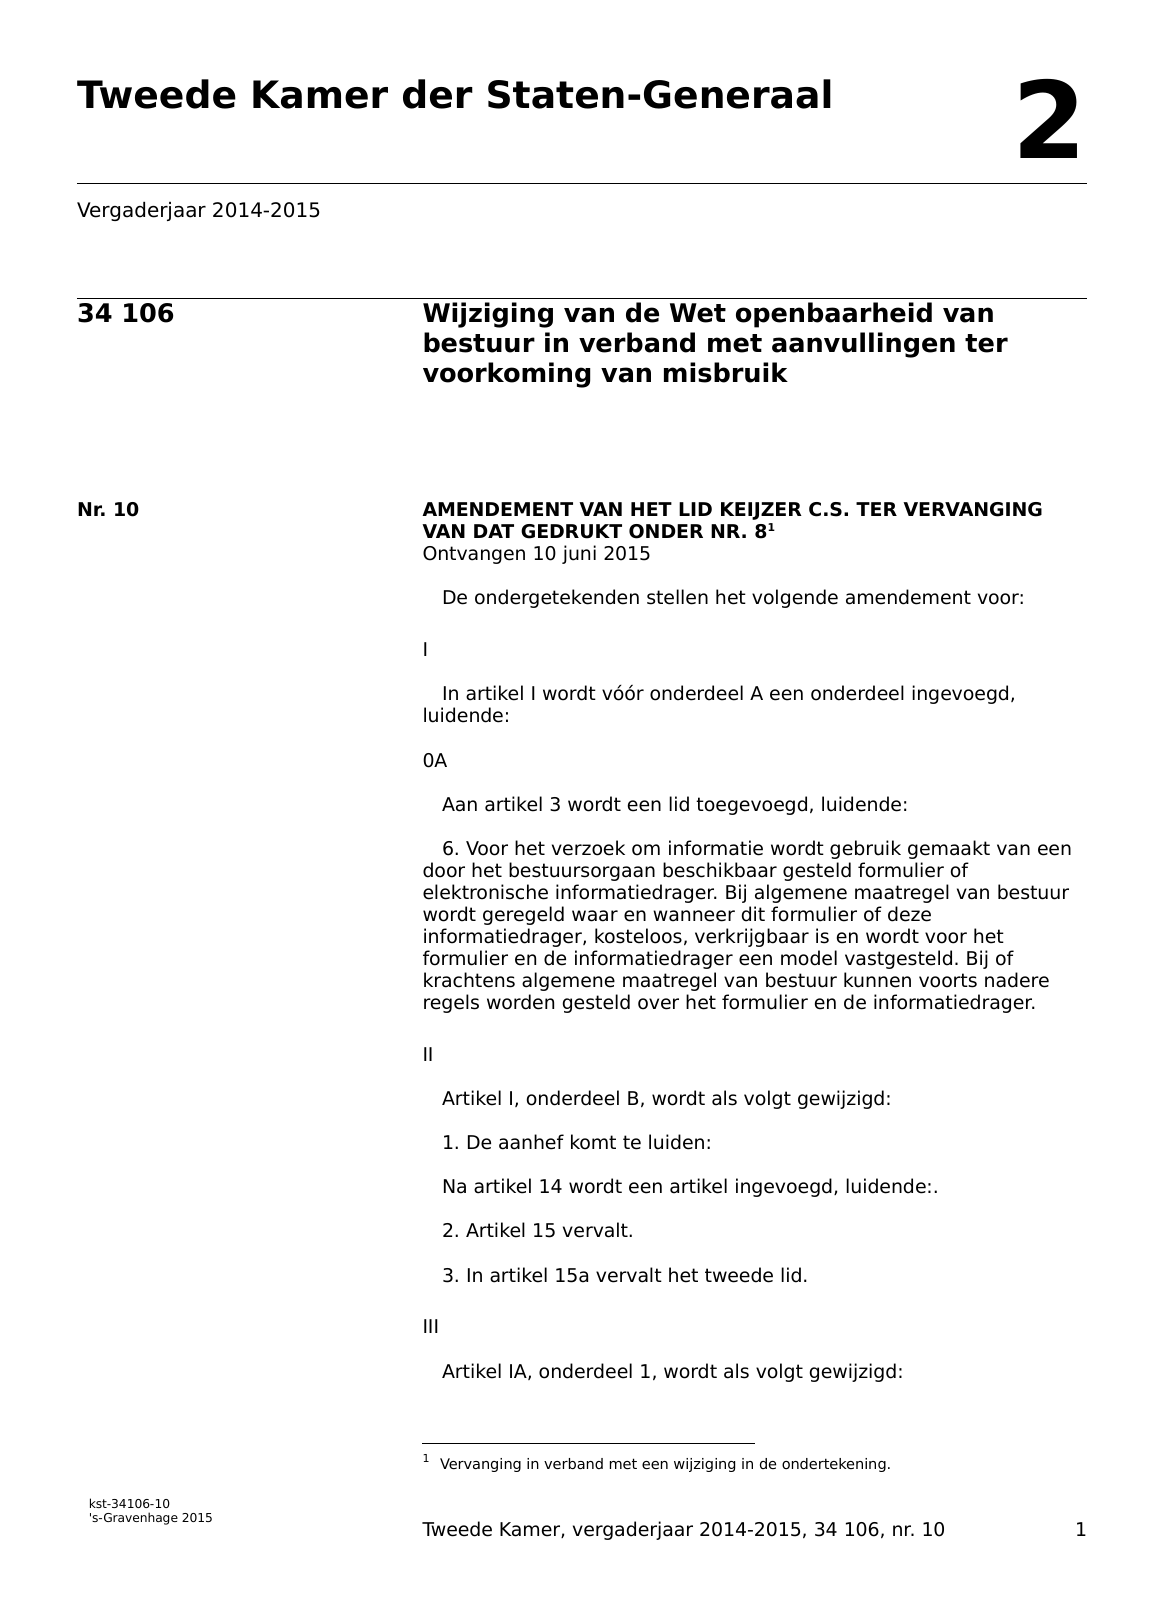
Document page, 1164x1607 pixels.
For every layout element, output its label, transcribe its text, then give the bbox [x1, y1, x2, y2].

text Vervanging in verband met een wijziging in de ondertekening. [422, 1452, 1087, 1474]
text 0A [422, 749, 1087, 771]
table_cell Vergaderjaar 2014-2015 [77, 184, 1087, 298]
subtitle 34 106 Wijziging van de Wet openbaarheid van bestuur in verband met aanvullingen ter voorkoming van misbruik [77, 299, 1087, 388]
subtitle III [422, 1316, 1087, 1338]
table_header 2 [886, 59, 1087, 183]
text Na artikel 14 wordt een artikel ingevoegd, luidende:. [422, 1176, 1087, 1198]
text 's-Gravenhage 2015 [88, 1511, 323, 1525]
text Artikel IA, onderdeel 1, wordt als volgt gewijzigd: [422, 1361, 1087, 1383]
subtitle Nr. 10 AMENDEMENT VAN HET LID KEIJZER C.S. TER VERVANGING VAN DAT GEDRUKT ONDER NR. 8 [77, 499, 1087, 543]
text Artikel I, onderdeel B, wordt als volgt gewijzigd: [422, 1088, 1087, 1110]
text De ondergetekenden stellen het volgende amendement voor: [422, 587, 1087, 609]
text 3. In artikel 15a vervalt het tweede lid. [422, 1264, 1087, 1286]
subtitle II [422, 1044, 1087, 1066]
text Aan artikel 3 wordt een lid toegevoegd, luidende: [422, 794, 1087, 816]
subtitle I [422, 639, 1087, 661]
text Ontvangen 10 juni 2015 [422, 543, 1087, 565]
text 6. Voor het verzoek om informatie wordt gebruik gemaakt van een door het bestuursorgaan beschikbaar gesteld formulier of elektronische informatiedrager. Bij algemene maatregel van bestuur wordt geregeld waar en wanneer dit formulier of deze informatiedrager, kosteloos, verkrijgbaar is en wordt voor het formulier en de informatiedrager een model vastgesteld. Bij of krachtens algemene maatregel van bestuur kunnen voorts nadere regels worden gesteld over het formulier en de informatiedrager. [422, 838, 1087, 1014]
text 1. De aanhef komt te luiden: [422, 1132, 1087, 1154]
table_header Tweede Kamer der Staten-Generaal [77, 59, 886, 183]
text In artikel I wordt vóór onderdeel A een onderdeel ingevoegd, luidende: [422, 683, 1087, 727]
text kst-34106-10 [88, 1497, 323, 1511]
text 2. Artikel 15 vervalt. [422, 1220, 1087, 1242]
